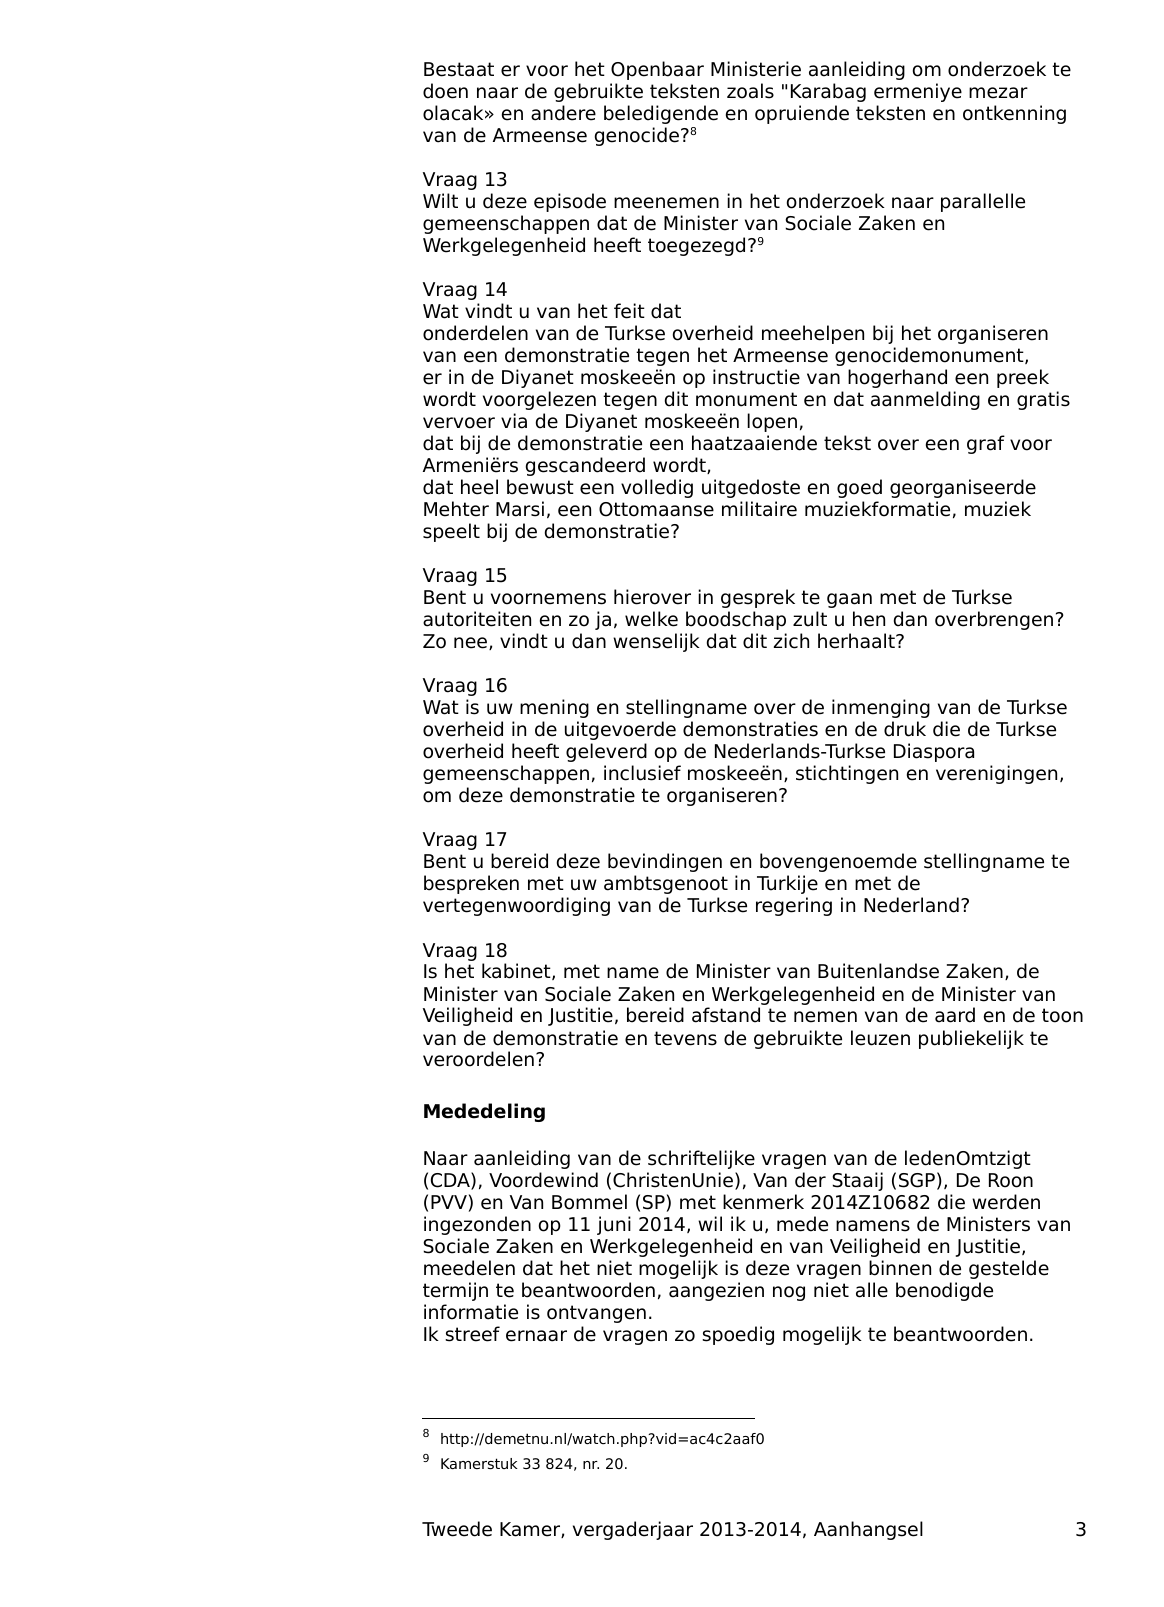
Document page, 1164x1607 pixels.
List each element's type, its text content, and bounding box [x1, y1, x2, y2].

text Vraag 14 [422, 279, 1087, 301]
text onderdelen van de Turkse overheid meehelpen bij het organiseren van een demonstratie tegen het Armeense genocidemonument, [422, 323, 1087, 367]
text dat heel bewust een volledig uitgedoste en goed georganiseerde Mehter Marsi, een Ottomaanse militaire muziekformatie, muziek speelt bij de demonstratie? [422, 477, 1087, 543]
text Bent u voornemens hierover in gesprek te gaan met de Turkse autoriteiten en zo ja, welke boodschap zult u hen dan overbrengen? Zo nee, vindt u dan wenselijk dat dit zich herhaalt? [422, 587, 1087, 653]
subtitle Mededeling [422, 1101, 1087, 1123]
text dat bij de demonstratie een haatzaaiende tekst over een graf voor Armeniërs gescandeerd wordt, [422, 433, 1087, 477]
text Bent u bereid deze bevindingen en bovengenoemde stellingname te bespreken met uw ambtsgenoot in Turkije en met de vertegenwoordiging van de Turkse regering in Nederland? [422, 851, 1087, 917]
text Vraag 16 [422, 675, 1087, 697]
text Wat vindt u van het feit dat [422, 301, 1087, 323]
text http://demetnu.nl/watch.php?vid=ac4c2aaf0 [422, 1427, 1087, 1449]
text Kamerstuk 33 824, nr. 20. [422, 1452, 1087, 1474]
text Vraag 18 [422, 939, 1087, 961]
text Is het kabinet, met name de Minister van Buitenlandse Zaken, de Minister van Sociale Zaken en Werkgelegenheid en de Minister van Veiligheid en Justitie, bereid afstand te nemen van de aard en de toon van de demonstratie en tevens de gebruikte leuzen publiekelijk te veroordelen? [422, 961, 1087, 1071]
text Vraag 15 [422, 565, 1087, 587]
text Vraag 17 [422, 829, 1087, 851]
text Vraag 13 [422, 169, 1087, 191]
text Ik streef ernaar de vragen zo spoedig mogelijk te beantwoorden. [422, 1324, 1087, 1346]
text er in de Diyanet moskeeën op instructie van hogerhand een preek wordt voorgelezen tegen dit monument en dat aanmelding en gratis vervoer via de Diyanet moskeeën lopen, [422, 367, 1087, 433]
text Wat is uw mening en stellingname over de inmenging van de Turkse overheid in de uitgevoerde demonstraties en de druk die de Turkse overheid heeft geleverd op de Nederlands-Turkse Diaspora gemeenschappen, inclusief moskeeën, stichtingen en verenigingen, om deze demonstratie te organiseren? [422, 697, 1087, 807]
text Wilt u deze episode meenemen in het onderzoek naar parallelle gemeenschappen dat de Minister van Sociale Zaken en Werkgelegenheid heeft toegezegd? [422, 191, 1087, 257]
text Naar aanleiding van de schriftelijke vragen van de ledenOmtzigt (CDA), Voordewind (ChristenUnie), Van der Staaij (SGP), De Roon (PVV) en Van Bommel (SP) met kenmerk 2014Z10682 die werden ingezonden op 11 juni 2014, wil ik u, mede namens de Ministers van Sociale Zaken en Werkgelegenheid en van Veiligheid en Justitie, meedelen dat het niet mogelijk is deze vragen binnen de gestelde termijn te beantwoorden, aangezien nog niet alle benodigde informatie is ontvangen. [422, 1148, 1087, 1324]
text Bestaat er voor het Openbaar Ministerie aanleiding om onderzoek te doen naar de gebruikte teksten zoals "Karabag ermeniye mezar olacak» en andere beledigende en opruiende teksten en ontkenning van de Armeense genocide? [422, 59, 1087, 147]
